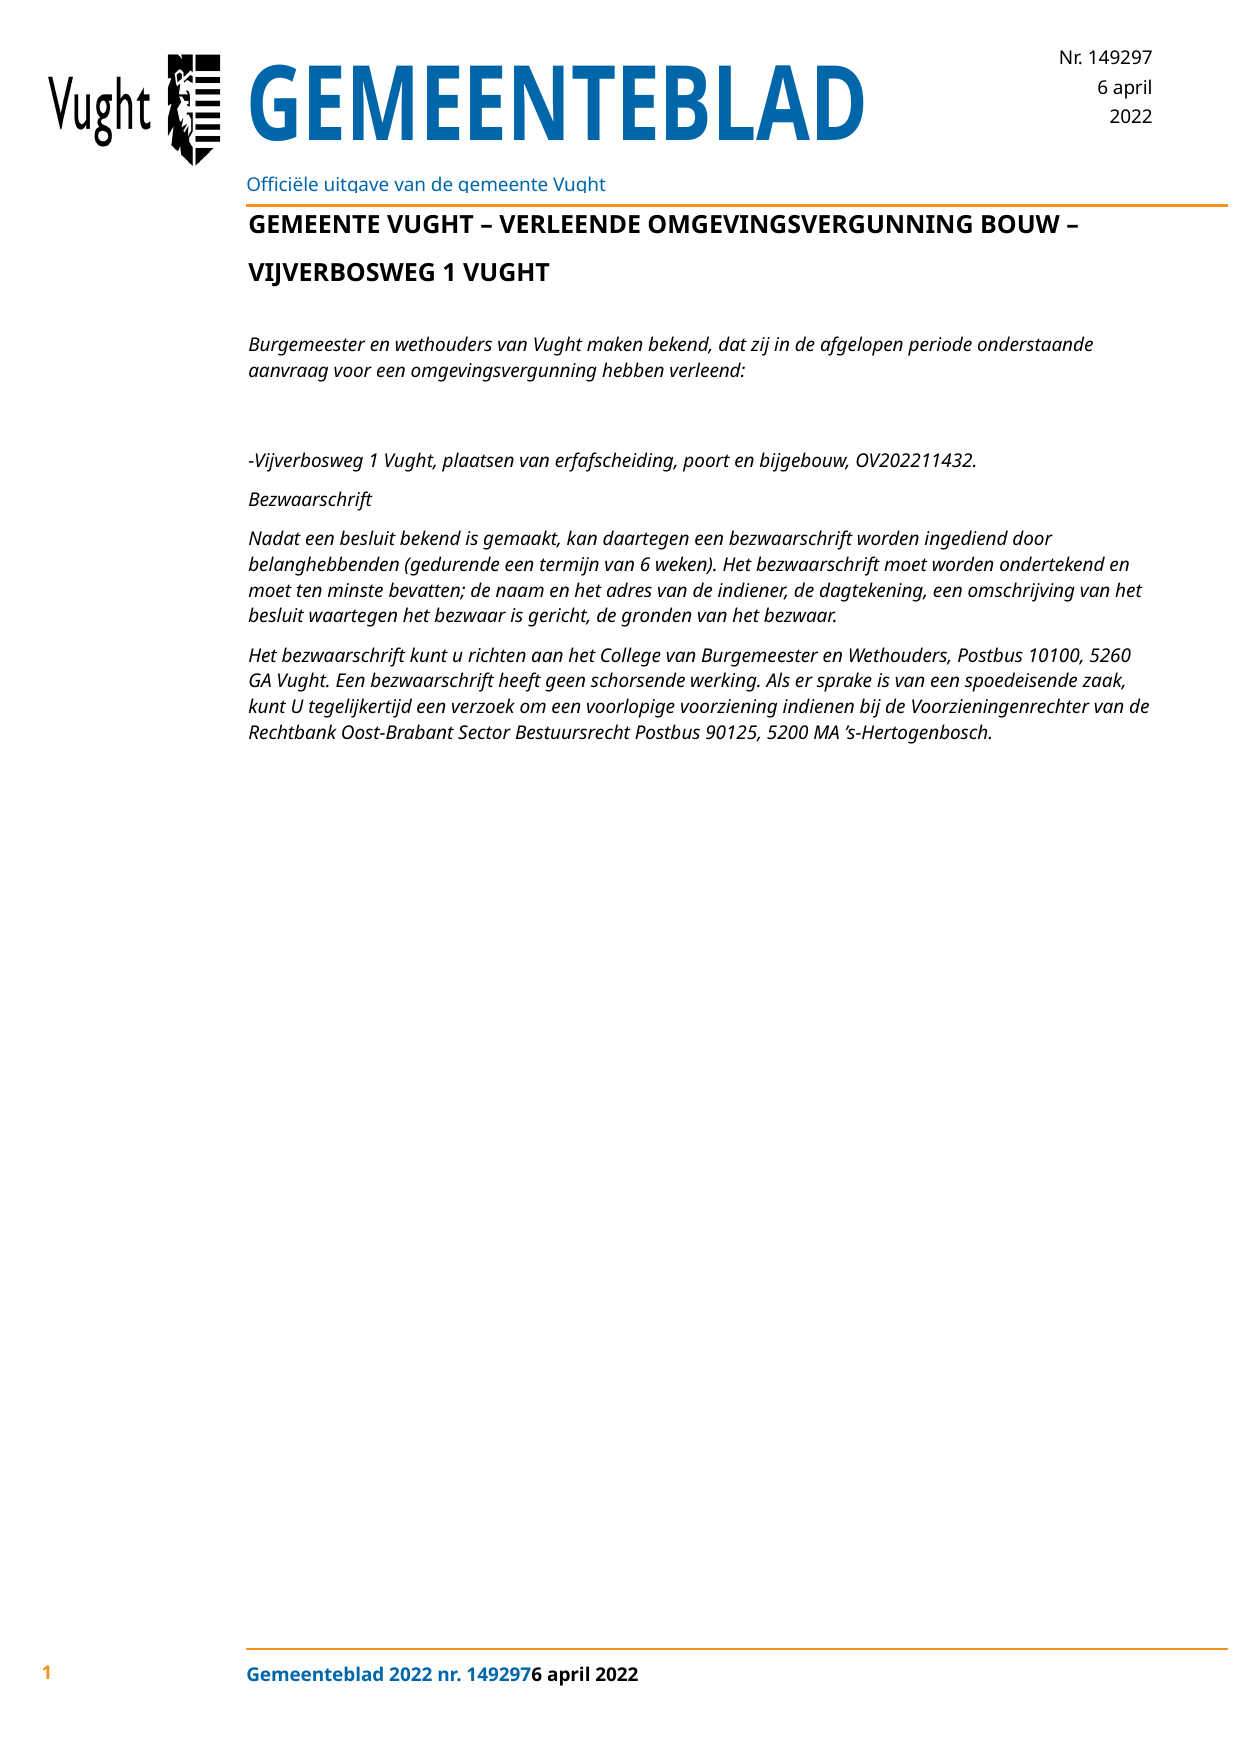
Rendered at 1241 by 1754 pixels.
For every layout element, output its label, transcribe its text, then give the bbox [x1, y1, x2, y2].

text Nadat een besluit bekend is gemaakt, kan daartegen een bezwaarschrift worden ingediend door belanghebbenden (gedurende een termijn van 6 weken). Het bezwaarschrift moet worden ondertekend en moet ten minste bevatten; de naam en het adres van de indiener, de dagtekening, een omschrijving van het besluit waartegen het bezwaar is gericht, de gronden van het bezwaar. [248, 525, 1152, 628]
text GEMEENTE VUGHT – VERLEENDE OMGEVINGSVERGUNNING BOUW – VIJVERBOSWEG 1 VUGHT [248, 207, 1152, 288]
text Bezwaarschrift [248, 486, 1152, 512]
text -Vijverbosweg 1 Vught, plaatsen van erfafscheiding, poort en bijgebouw, OV202211432. [248, 447, 1152, 473]
text Burgemeester en wethouders van Vught maken bekend, dat zij in de afgelopen periode onderstaande aanvraag voor een omgevingsvergunning hebben verleend: [248, 331, 1152, 383]
picture [41, 47, 231, 172]
text Het bezwaarschrift kunt u richten aan het College van Burgemeester en Wethouders, Postbus 10100, 5260 GA Vught. Een bezwaarschrift heeft geen schorsende werking. Als er sprake is van een spoedeisende zaak, kunt U tegelijkertijd een verzoek om een voorlopige voorziening indienen bij de Voorzieningenrechter van de Rechtbank Oost-Brabant Sector Bestuursrecht Postbus 90125, 5200 MA ’s-Hertogenbosch. [248, 642, 1152, 745]
